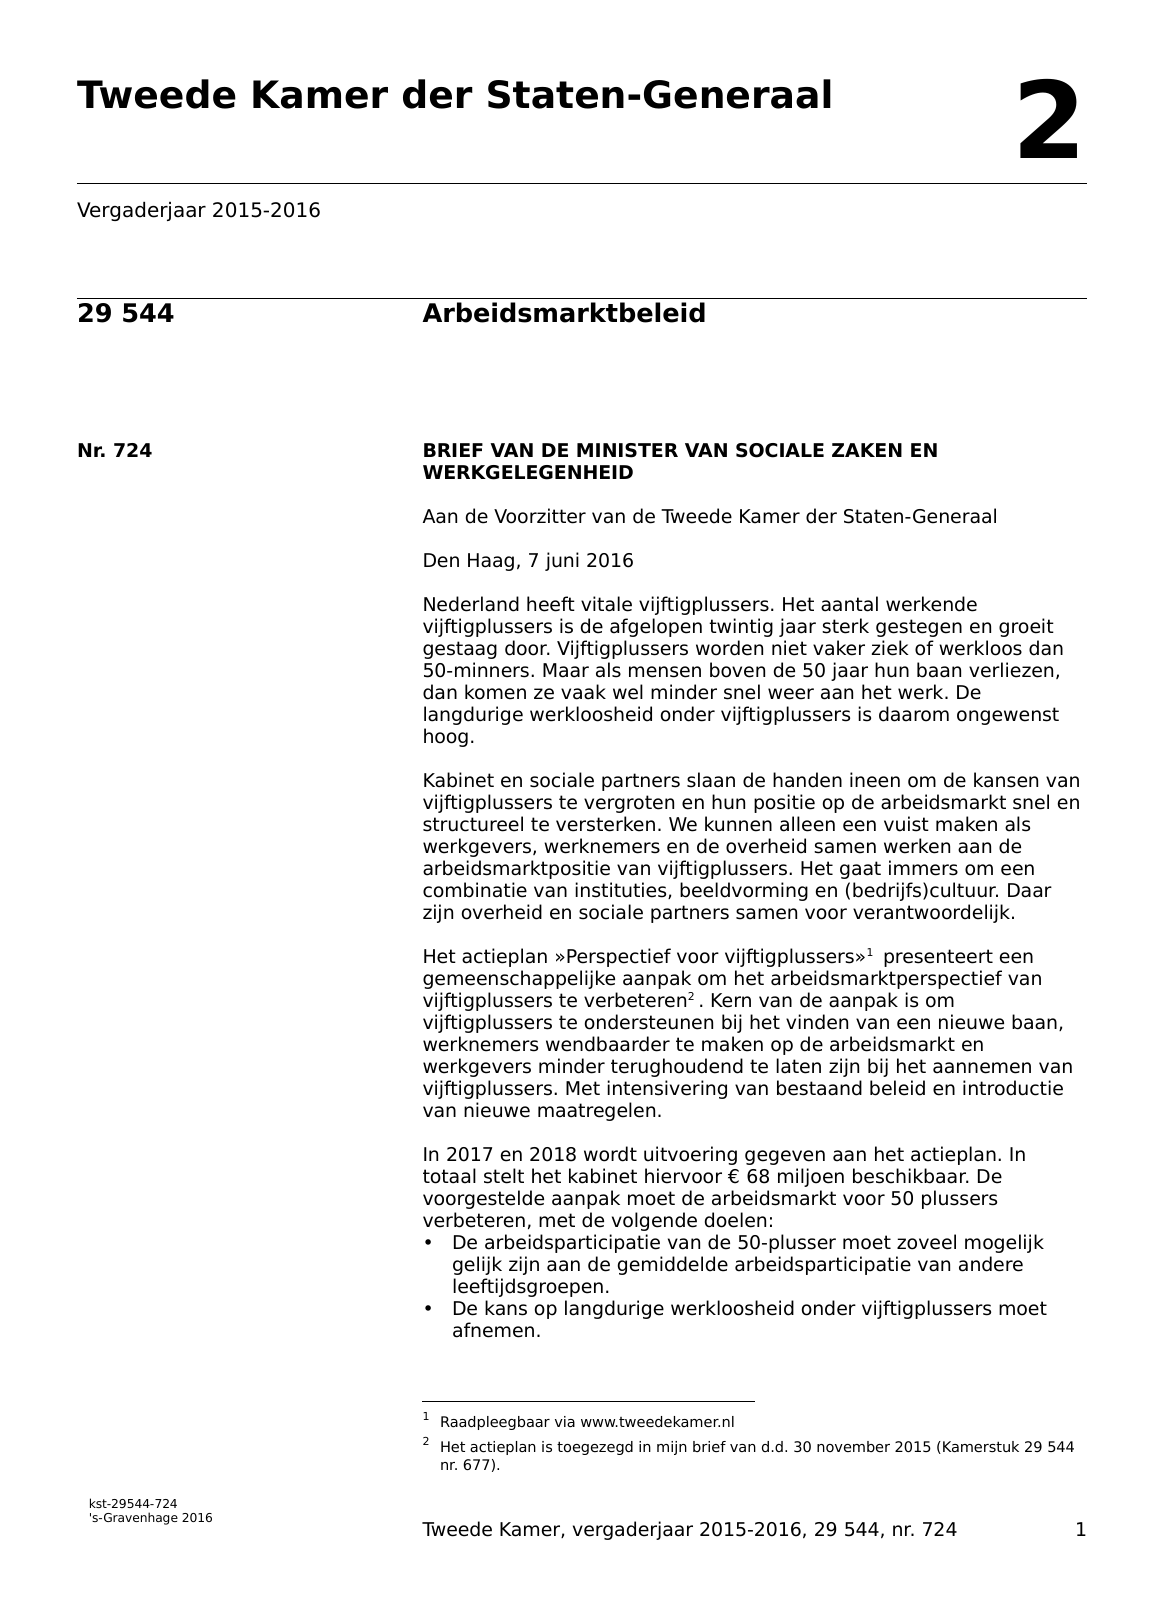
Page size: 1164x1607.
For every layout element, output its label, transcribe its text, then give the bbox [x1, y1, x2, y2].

table_header Tweede Kamer der Staten-Generaal [77, 59, 886, 183]
text Kabinet en sociale partners slaan de handen ineen om de kansen van vijftigplussers te vergroten en hun positie op de arbeidsmarkt snel en structureel te versterken. We kunnen alleen een vuist maken als werkgevers, werknemers en de overheid samen werken aan de arbeidsmarktpositie van vijftigplussers. Het gaat immers om een combinatie van instituties, beeldvorming en (bedrijfs)cultuur. Daar zijn overheid en sociale partners samen voor verantwoordelijk. [422, 770, 1087, 924]
text • De kans op langdurige werkloosheid onder vijftigplussers moet afnemen. [422, 1298, 1087, 1342]
text Aan de Voorzitter van de Tweede Kamer der Staten-Generaal [422, 506, 1087, 528]
text • De arbeidsparticipatie van de 50-plusser moet zoveel mogelijk gelijk zijn aan de gemiddelde arbeidsparticipatie van andere leeftijdsgroepen. [422, 1232, 1087, 1298]
subtitle 29 544 Arbeidsmarktbeleid [77, 299, 1087, 329]
subtitle Nr. 724 BRIEF VAN DE MINISTER VAN SOCIALE ZAKEN EN WERKGELEGENHEID [77, 440, 1087, 484]
text Raadpleegbaar via www.tweedekamer.nl [422, 1410, 1087, 1432]
text In 2017 en 2018 wordt uitvoering gegeven aan het actieplan. In totaal stelt het kabinet hiervoor € 68 miljoen beschikbaar. De voorgestelde aanpak moet de arbeidsmarkt voor 50 plussers verbeteren, met de volgende doelen: [422, 1144, 1087, 1232]
text kst-29544-724 [88, 1497, 323, 1511]
text Nederland heeft vitale vijftigplussers. Het aantal werkende vijftigplussers is de afgelopen twintig jaar sterk gestegen en groeit gestaag door. Vijftigplussers worden niet vaker ziek of werkloos dan 50-minners. Maar als mensen boven de 50 jaar hun baan verliezen, dan komen ze vaak wel minder snel weer aan het werk. De langdurige werkloosheid onder vijftigplussers is daarom ongewenst hoog. [422, 594, 1087, 748]
table_cell Vergaderjaar 2015-2016 [77, 184, 1087, 298]
text Den Haag, 7 juni 2016 [422, 550, 1087, 572]
text Het actieplan is toegezegd in mijn brief van d.d. 30 november 2015 (Kamerstuk 29 544 nr. 677). [422, 1435, 1087, 1474]
text 's-Gravenhage 2016 [88, 1511, 323, 1525]
text Het actieplan »Perspectief voor vijftigplussers» presenteert een gemeenschappelijke aanpak om het arbeidsmarktperspectief van vijftigplussers te verbeteren. Kern van de aanpak is om vijftigplussers te ondersteunen bij het vinden van een nieuwe baan, werknemers wendbaarder te maken op de arbeidsmarkt en werkgevers minder terughoudend te laten zijn bij het aannemen van vijftigplussers. Met intensivering van bestaand beleid en introductie van nieuwe maatregelen. [422, 946, 1087, 1122]
table_header 2 [886, 59, 1087, 183]
